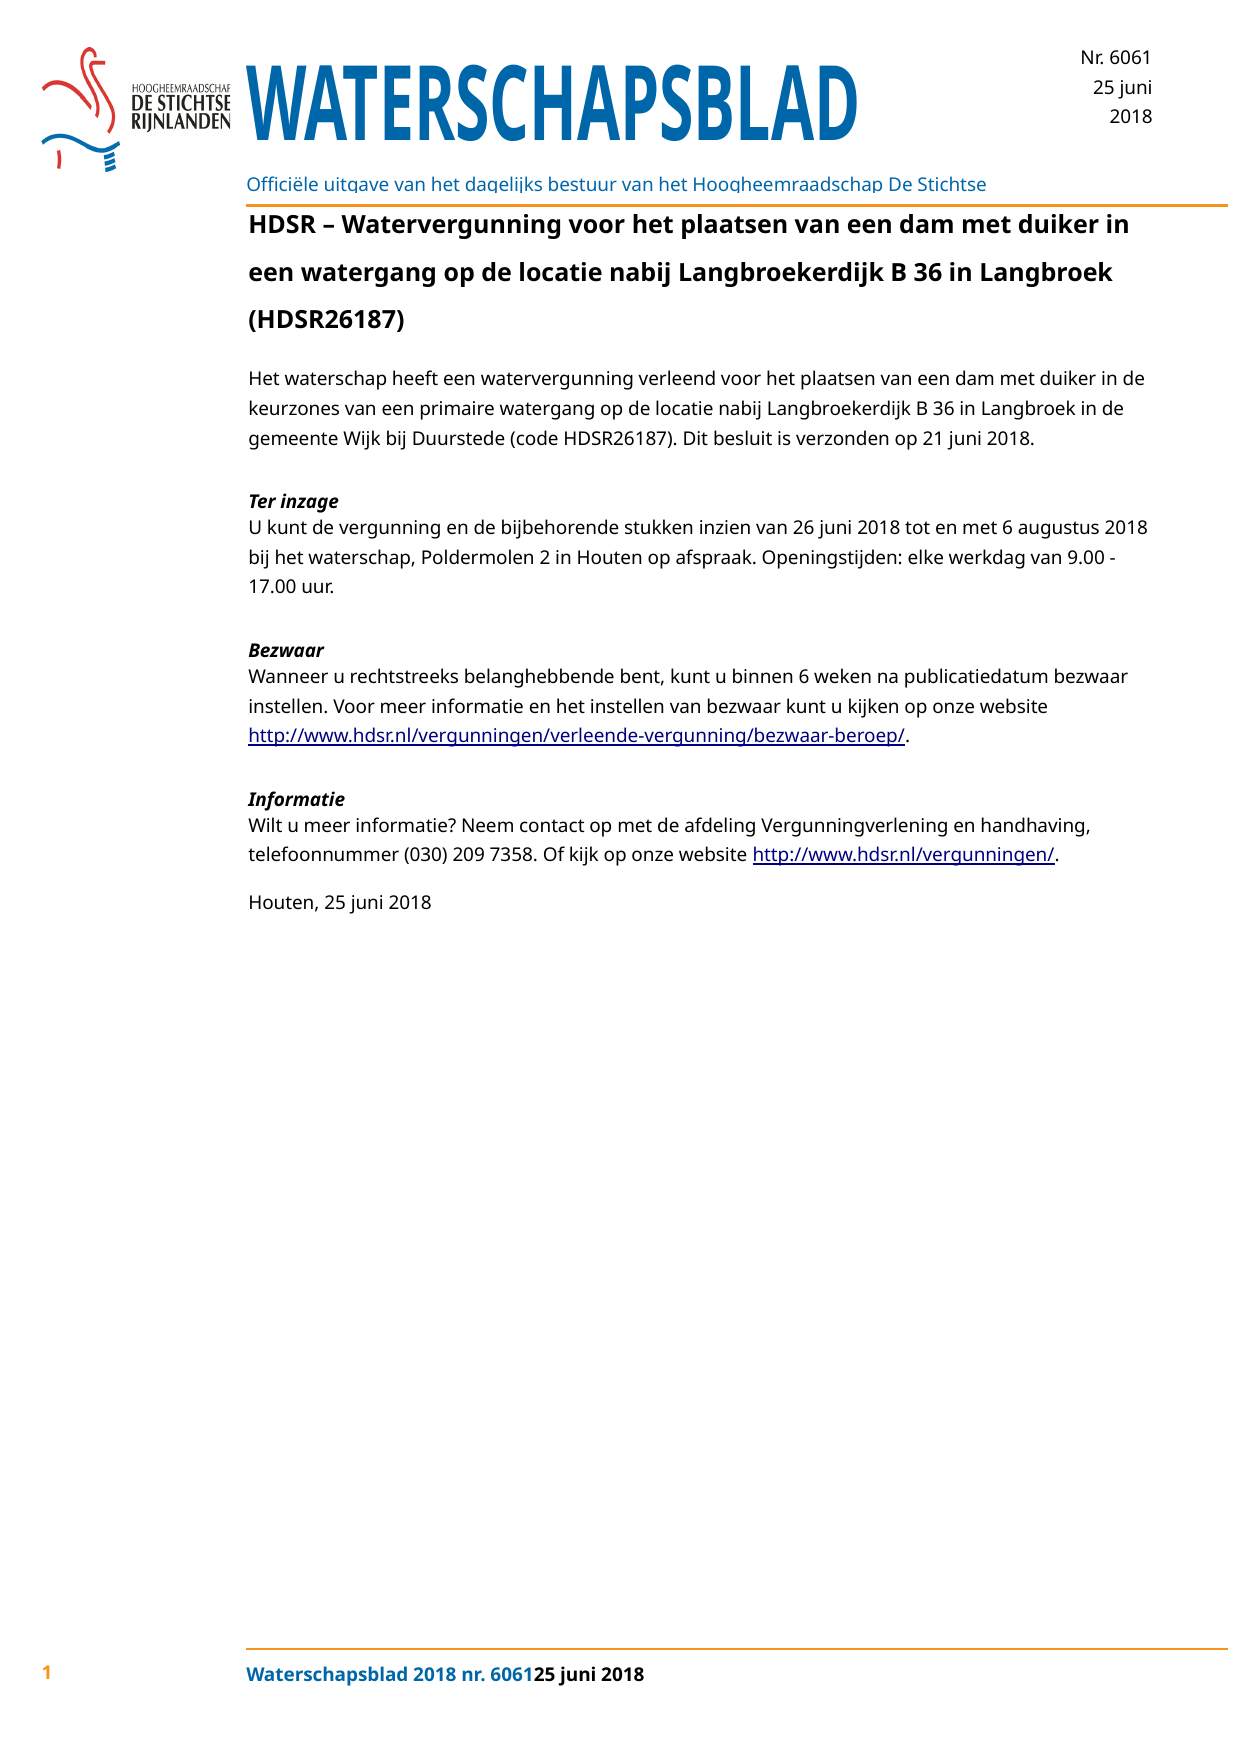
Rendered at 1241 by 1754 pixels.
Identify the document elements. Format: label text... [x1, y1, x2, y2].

text U kunt de vergunning en de bijbehorende stukken inzien van 26 juni 2018 tot en met 6 augustus 2018 bij het waterschap, Poldermolen 2 in Houten op afspraak. Openingstijden: elke werkdag van 9.00 - 17.00 uur. [248, 514, 1152, 599]
text Wilt u meer informatie? Neem contact op met de afdeling Vergunningverlening en handhaving, telefoonnummer (030) 209 7358. Of kijk op onze website http://www.hdsr.nl/vergunningen/. [248, 812, 1152, 867]
text HDSR – Watervergunning voor het plaatsen van een dam met duiker in een watergang op de locatie nabij Langbroekerdijk B 36 in Langbroek (HDSR26187) [248, 207, 1152, 336]
text Bezwaar [248, 637, 1152, 663]
text Houten, 25 juni 2018 [248, 889, 1152, 915]
picture [41, 47, 231, 172]
text Wanneer u rechtstreeks belanghebbende bent, kunt u binnen 6 weken na publicatiedatum bezwaar instellen. Voor meer informatie en het instellen van bezwaar kunt u kijken op onze website http://www.hdsr.nl/vergunningen/verleende-vergunning/bezwaar-beroep/. [248, 663, 1152, 748]
text Het waterschap heeft een watervergunning verleend voor het plaatsen van een dam met duiker in de keurzones van een primaire watergang op de locatie nabij Langbroekerdijk B 36 in Langbroek in de gemeente Wijk bij Duurstede (code HDSR26187). Dit besluit is verzonden op 21 juni 2018. [248, 366, 1152, 450]
text Ter inzage [248, 489, 1152, 514]
text Informatie [248, 786, 1152, 812]
